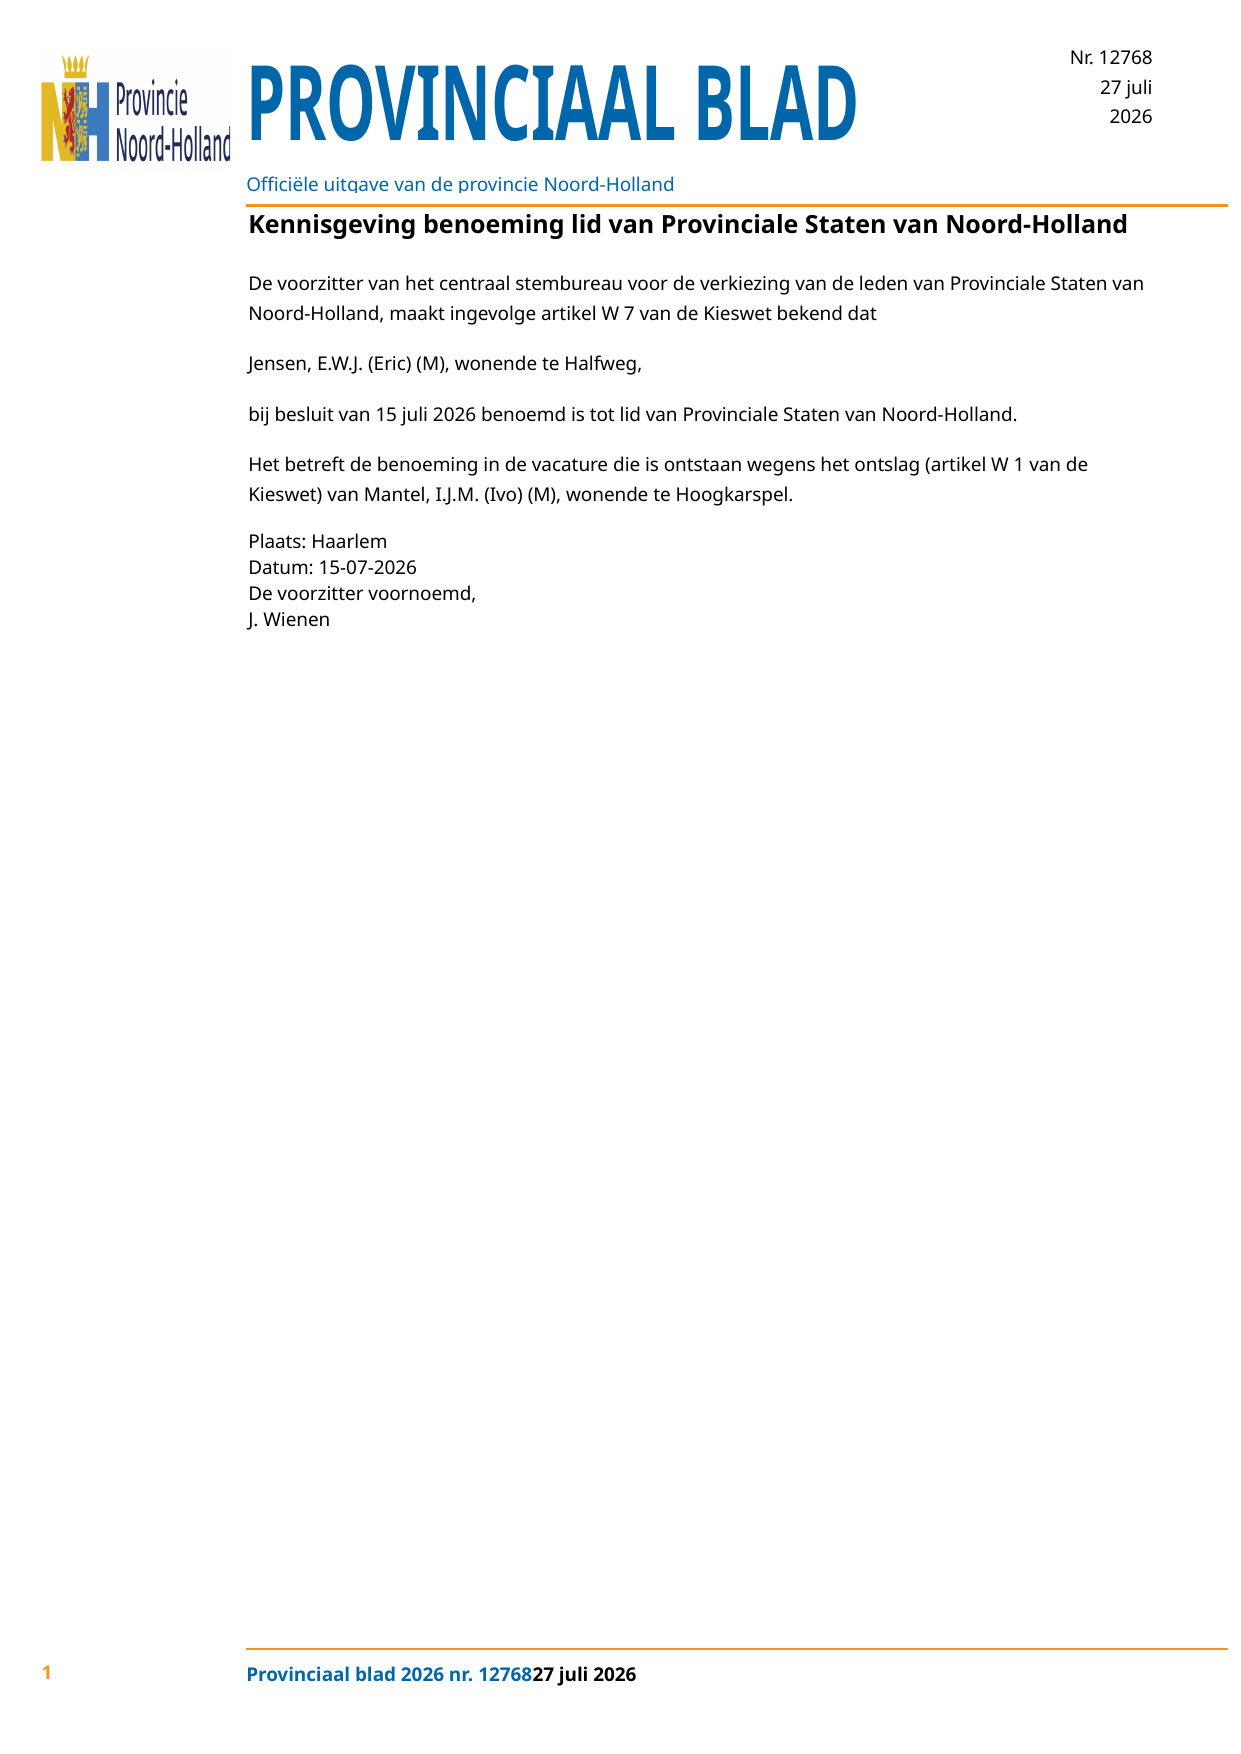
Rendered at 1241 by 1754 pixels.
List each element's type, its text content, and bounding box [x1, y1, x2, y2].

text J. Wienen [248, 606, 1152, 631]
text De voorzitter voornoemd, [248, 580, 1152, 606]
text Kennisgeving benoeming lid van Provinciale Staten van Noord-Holland [248, 207, 1152, 241]
text Plaats: Haarlem [248, 528, 1152, 554]
picture [41, 47, 231, 172]
text De voorzitter van het centraal stembureau voor de verkiezing van de leden van Provinciale Staten van Noord-Holland, maakt ingevolge artikel W 7 van de Kieswet bekend dat [248, 270, 1152, 326]
text bij besluit van 15 juli 2026 benoemd is tot lid van Provinciale Staten van Noord-Holland. [248, 401, 1152, 426]
text Datum: 15-07-2026 [248, 554, 1152, 580]
text Het betreft de benoeming in de vacature die is ontstaan wegens het ontslag (artikel W 1 van de Kieswet) van Mantel, I.J.M. (Ivo) (M), wonende te Hoogkarspel. [248, 451, 1152, 506]
text Jensen, E.W.J. (Eric) (M), wonende te Halfweg, [248, 350, 1152, 376]
